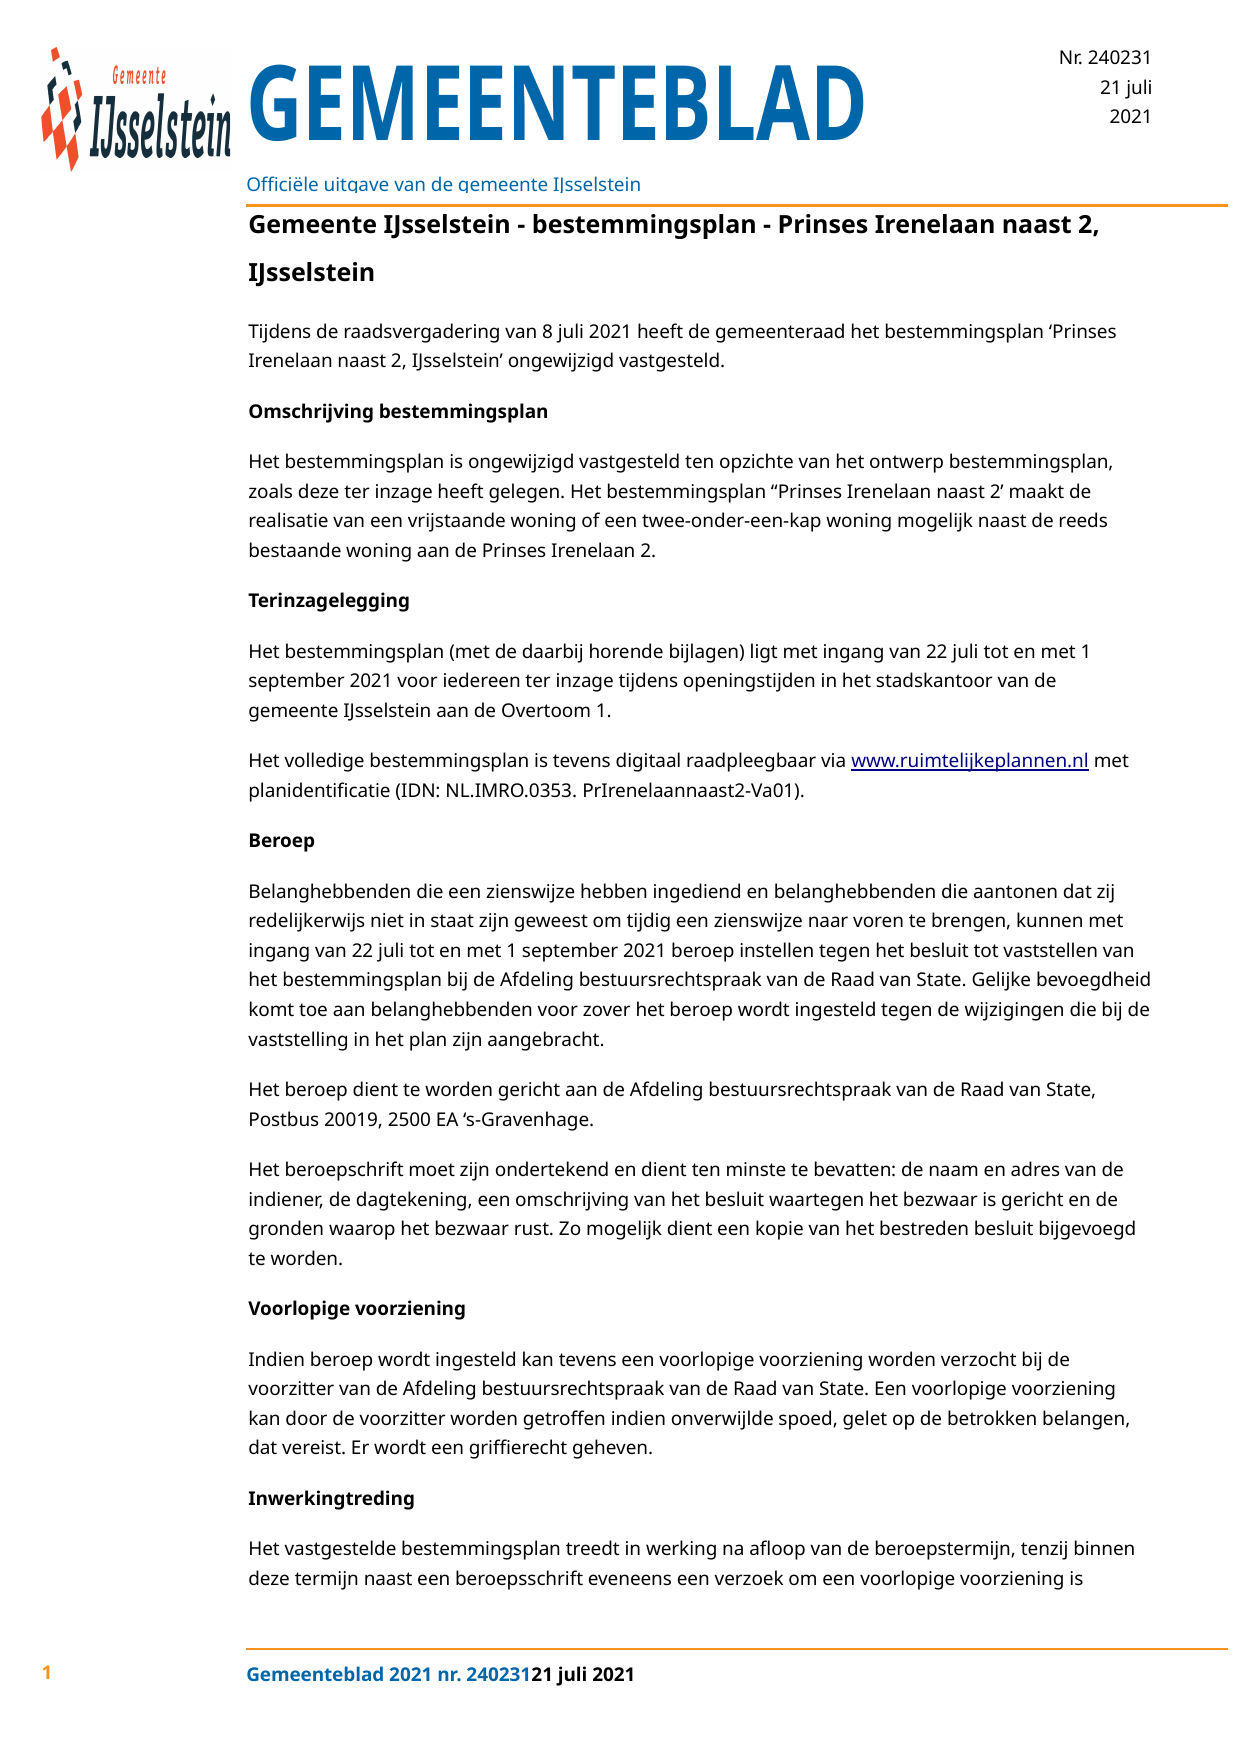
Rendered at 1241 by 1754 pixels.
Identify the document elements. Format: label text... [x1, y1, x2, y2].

text Het bestemmingsplan is ongewijzigd vastgesteld ten opzichte van het ontwerp bestemmingsplan, zoals deze ter inzage heeft gelegen. Het bestemmingsplan “Prinses Irenelaan naast 2’ maakt de realisatie van een vrijstaande woning of een twee-onder-een-kap woning mogelijk naast de reeds bestaande woning aan de Prinses Irenelaan 2. [248, 448, 1152, 563]
text Het bestemmingsplan (met de daarbij horende bijlagen) ligt met ingang van 22 juli tot en met 1 september 2021 voor iedereen ter inzage tijdens openingstijden in het stadskantoor van de gemeente IJsselstein aan de Overtoom 1. [248, 638, 1152, 723]
text Beroep [248, 827, 1152, 853]
text Inwerkingtreding [248, 1485, 1152, 1511]
text Het volledige bestemmingsplan is tevens digitaal raadpleegbaar via www.ruimtelijkeplannen.nl met planidentificatie (IDN: NL.IMRO.0353. PrIrenelaannaast2-Va01). [248, 747, 1152, 803]
text Terinzagelegging [248, 587, 1152, 613]
text Het vastgestelde bestemmingsplan treedt in werking na afloop van de beroepstermijn, tenzij binnen deze termijn naast een beroepsschrift eveneens een verzoek om een voorlopige voorziening is [248, 1535, 1152, 1591]
text Indien beroep wordt ingesteld kan tevens een voorlopige voorziening worden verzocht bij de voorzitter van de Afdeling bestuursrechtspraak van de Raad van State. Een voorlopige voorziening kan door de voorzitter worden getroffen indien onverwijlde spoed, gelet op de betrokken belangen, dat vereist. Er wordt een griffierecht geheven. [248, 1346, 1152, 1460]
text Tijdens de raadsvergadering van 8 juli 2021 heeft de gemeenteraad het bestemmingsplan ‘Prinses Irenelaan naast 2, IJsselstein’ ongewijzigd vastgesteld. [248, 318, 1152, 373]
text Belanghebbenden die een zienswijze hebben ingediend en belanghebbenden die aantonen dat zij redelijkerwijs niet in staat zijn geweest om tijdig een zienswijze naar voren te brengen, kunnen met ingang van 22 juli tot en met 1 september 2021 beroep instellen tegen het besluit tot vaststellen van het bestemmingsplan bij de Afdeling bestuursrechtspraak van de Raad van State. Gelijke bevoegdheid komt toe aan belanghebbenden voor zover het beroep wordt ingesteld tegen de wijzigingen die bij de vaststelling in het plan zijn aangebracht. [248, 878, 1152, 1052]
text Het beroepschrift moet zijn ondertekend en dient ten minste te bevatten: de naam en adres van de indiener, de dagtekening, een omschrijving van het besluit waartegen het bezwaar is gericht en de gronden waarop het bezwaar rust. Zo mogelijk dient een kopie van het bestreden besluit bijgevoegd te worden. [248, 1156, 1152, 1271]
text Het beroep dient te worden gericht aan de Afdeling bestuursrechtspraak van de Raad van State, Postbus 20019, 2500 EA ‘s-Gravenhage. [248, 1076, 1152, 1132]
text Voorlopige voorziening [248, 1295, 1152, 1321]
text Gemeente IJsselstein - bestemmingsplan - Prinses Irenelaan naast 2, IJsselstein [248, 207, 1152, 288]
picture [41, 47, 231, 172]
text Omschrijving bestemmingsplan [248, 398, 1152, 424]
